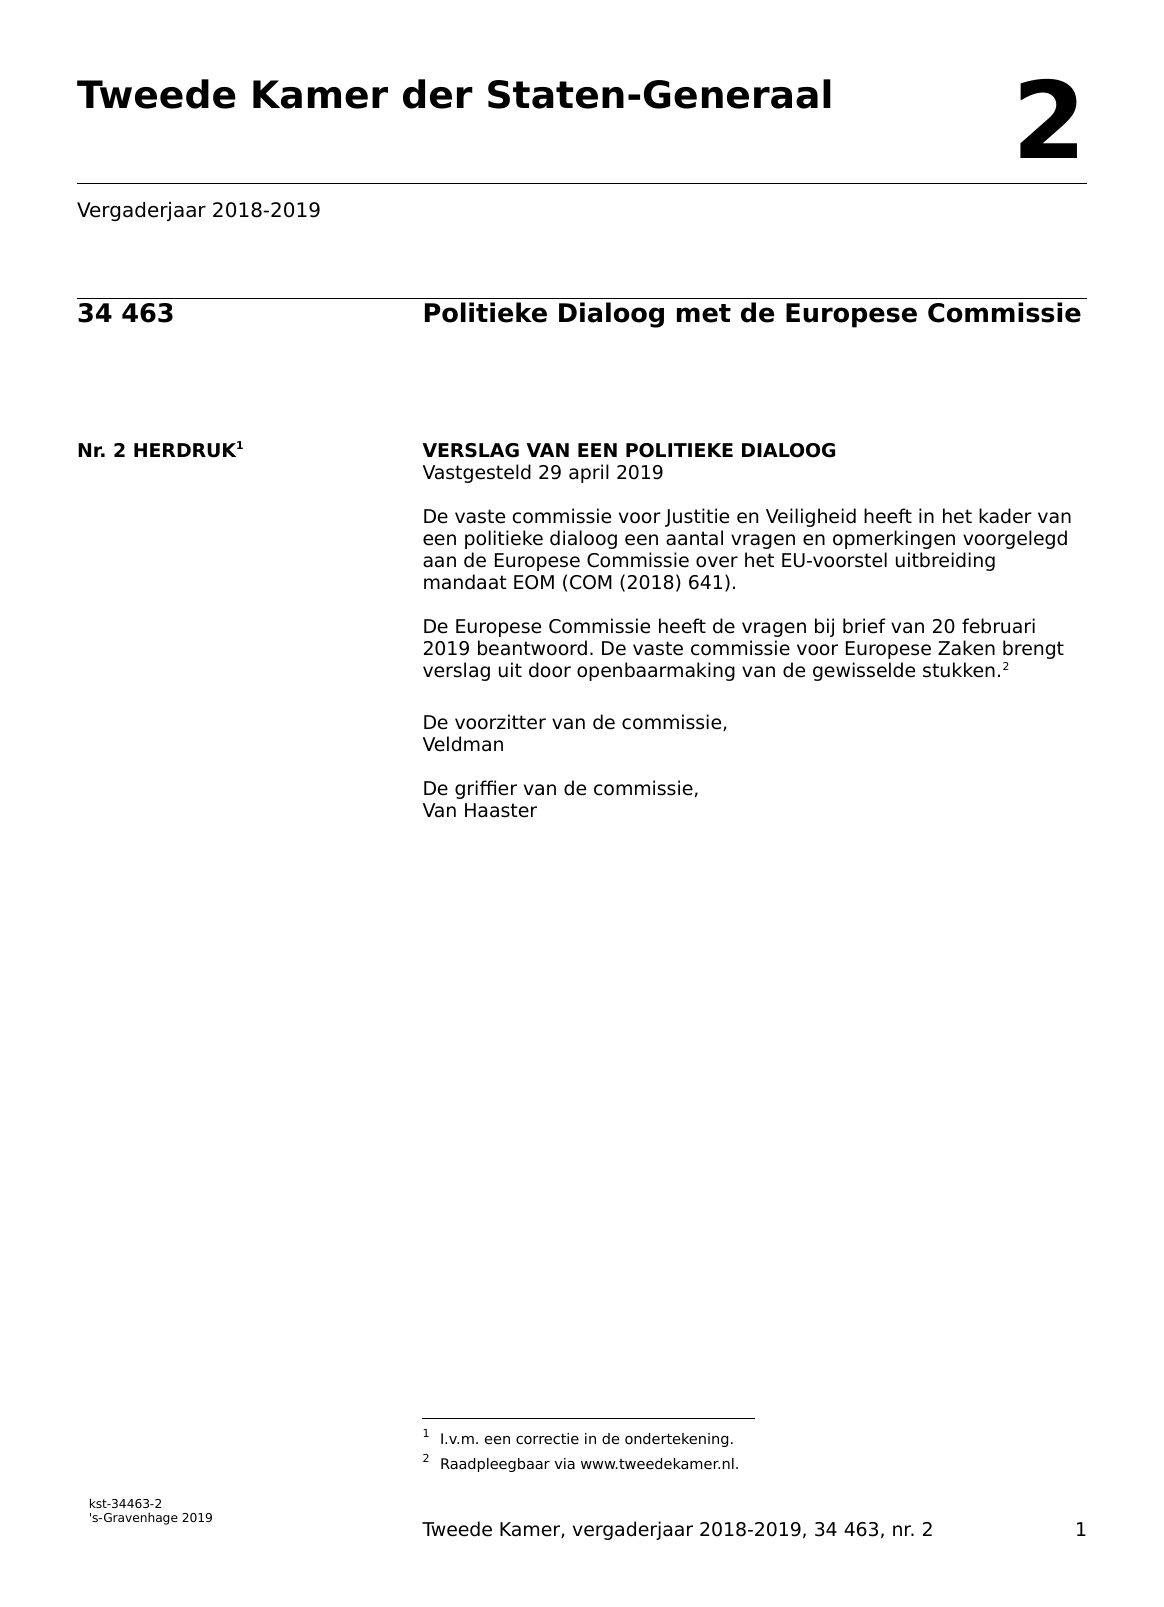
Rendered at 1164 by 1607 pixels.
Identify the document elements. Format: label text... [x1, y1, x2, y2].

subtitle 34 463 Politieke Dialoog met de Europese Commissie [77, 299, 1087, 329]
table_cell Vergaderjaar 2018-2019 [77, 184, 1087, 298]
text I.v.m. een correctie in de ondertekening. [422, 1427, 1087, 1449]
table_header 2 [886, 59, 1087, 183]
text Raadpleegbaar via www.tweedekamer.nl. [422, 1452, 1087, 1474]
text De vaste commissie voor Justitie en Veiligheid heeft in het kader van een politieke dialoog een aantal vragen en opmerkingen voorgelegd aan de Europese Commissie over het EU-voorstel uitbreiding mandaat EOM (COM (2018) 641). [422, 506, 1087, 594]
text De griffier van de commissie, Van Haaster [422, 778, 1087, 822]
text De voorzitter van de commissie, Veldman [422, 712, 1087, 756]
text De Europese Commissie heeft de vragen bij brief van 20 februari 2019 beantwoord. De vaste commissie voor Europese Zaken brengt verslag uit door openbaarmaking van de gewisselde stukken. [422, 616, 1087, 682]
table_header Tweede Kamer der Staten-Generaal [77, 59, 886, 183]
text Vastgesteld 29 april 2019 [422, 462, 1087, 484]
subtitle Nr. 2 HERDRUK VERSLAG VAN EEN POLITIEKE DIALOOG [77, 440, 1087, 462]
text 's-Gravenhage 2019 [88, 1511, 323, 1525]
text kst-34463-2 [88, 1497, 323, 1511]
